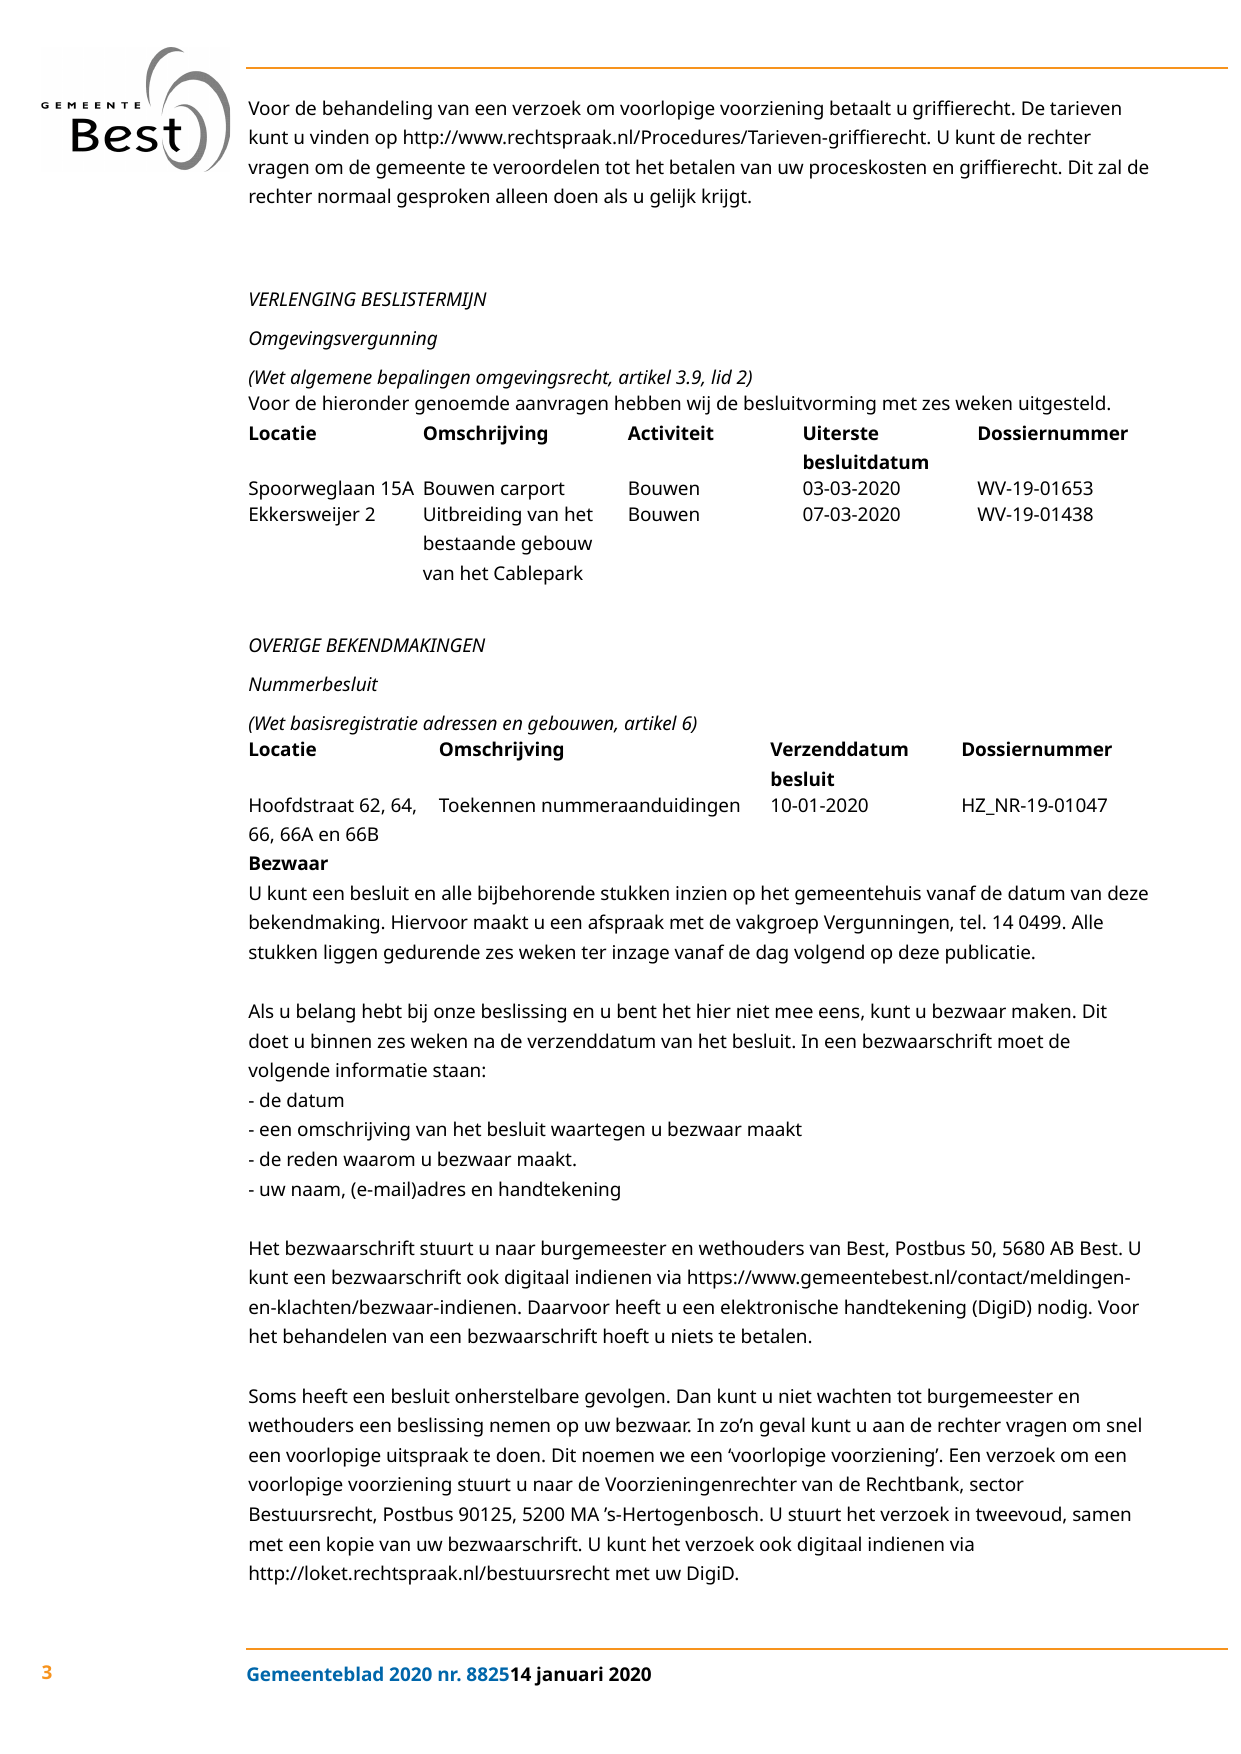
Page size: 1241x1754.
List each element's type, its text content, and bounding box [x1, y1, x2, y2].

picture [41, 47, 231, 172]
table_cell WV-19-01653 [977, 475, 1152, 501]
text - de reden waarom u bezwaar maakt. [248, 1146, 1152, 1172]
table_cell 03-03-2020 [802, 475, 977, 501]
table_cell Uitbreiding van het bestaande gebouw van het Cablepark [423, 501, 628, 586]
text Voor de behandeling van een verzoek om voorlopige voorziening betaalt u griffierecht. De tarieven kunt u vinden op http://www.rechtspraak.nl/Procedures/Tarieven-griffierecht. U kunt de rechter vragen om de gemeente te veroordelen tot het betalen van uw proceskosten en griffierecht. Dit zal de rechter normaal gesproken alleen doen als u gelijk krijgt. [248, 95, 1152, 209]
table_header Dossiernummer [961, 736, 1152, 792]
table_header Omschrijving [439, 736, 770, 792]
text U kunt een besluit en alle bijbehorende stukken inzien op het gemeentehuis vanaf de datum van deze bekendmaking. Hiervoor maakt u een afspraak met de vakgroep Vergunningen, tel. 14 0499. Alle stukken liggen gedurende zes weken ter inzage vanaf de dag volgend op deze publicatie. [248, 880, 1152, 965]
text OVERIGE BEKENDMAKINGEN [248, 632, 1152, 658]
text Soms heeft een besluit onherstelbare gevolgen. Dan kunt u niet wachten tot burgemeester en wethouders een beslissing nemen op uw bezwaar. In zo’n geval kunt u aan de rechter vragen om snel een voorlopige uitspraak te doen. Dit noemen we een ‘voorlopige voorziening’. Een verzoek om een voorlopige voorziening stuurt u naar de Voorzieningenrechter van de Rechtbank, sector Bestuursrecht, Postbus 90125, 5200 MA ’s-Hertogenbosch. U stuurt het verzoek in tweevoud, samen met een kopie van uw bezwaarschrift. U kunt het verzoek ook digitaal indienen via http://loket.rechtspraak.nl/bestuursrecht met uw DigiD. [248, 1383, 1152, 1586]
text Het bezwaarschrift stuurt u naar burgemeester en wethouders van Best, Postbus 50, 5680 AB Best. U kunt een bezwaarschrift ook digitaal indienen via https://www.gemeentebest.nl/contact/meldingen-en-klachten/bezwaar-indienen. Daarvoor heeft u een elektronische handtekening (DigiD) nodig. Voor het behandelen van een bezwaarschrift hoeft u niets te betalen. [248, 1235, 1152, 1349]
text (Wet basisregistratie adressen en gebouwen, artikel 6) [248, 711, 1152, 736]
table_cell WV-19-01438 [977, 501, 1152, 586]
table_cell HZ_NR-19-01047 [961, 792, 1152, 847]
table_header Activiteit [628, 420, 802, 475]
table_header Omschrijving [423, 420, 628, 475]
text Bezwaar [248, 850, 1152, 876]
table_cell 10-01-2020 [770, 792, 961, 847]
table_header Locatie [248, 736, 439, 792]
table_cell 07-03-2020 [802, 501, 977, 586]
table_header Locatie [248, 420, 423, 475]
text VERLENGING BESLISTERMIJN [248, 286, 1152, 312]
table_header Verzenddatum besluit [770, 736, 961, 792]
text Voor de hieronder genoemde aanvragen hebben wij de besluitvorming met zes weken uitgesteld. [248, 390, 1152, 416]
table_cell Toekennen nummeraanduidingen [439, 792, 770, 847]
text - de datum [248, 1087, 1152, 1113]
table_header Uiterste besluitdatum [802, 420, 977, 475]
table_cell Ekkersweijer 2 [248, 501, 423, 586]
text Omgevingsvergunning [248, 325, 1152, 351]
text - een omschrijving van het besluit waartegen u bezwaar maakt [248, 1117, 1152, 1142]
text Als u belang hebt bij onze beslissing en u bent het hier niet mee eens, kunt u bezwaar maken. Dit doet u binnen zes weken na de verzenddatum van het besluit. In een bezwaarschrift moet de volgende informatie staan: [248, 998, 1152, 1083]
table_header Dossiernummer [977, 420, 1152, 475]
table_cell Hoofdstraat 62, 64, 66, 66A en 66B [248, 792, 439, 847]
text (Wet algemene bepalingen omgevingsrecht, artikel 3.9, lid 2) [248, 364, 1152, 390]
table_cell Bouwen [628, 501, 802, 586]
text - uw naam, (e-mail)adres en handtekening [248, 1176, 1152, 1201]
table_cell Bouwen carport [423, 475, 628, 501]
text Nummerbesluit [248, 671, 1152, 697]
table_cell Spoorweglaan 15A [248, 475, 423, 501]
table_cell Bouwen [628, 475, 802, 501]
